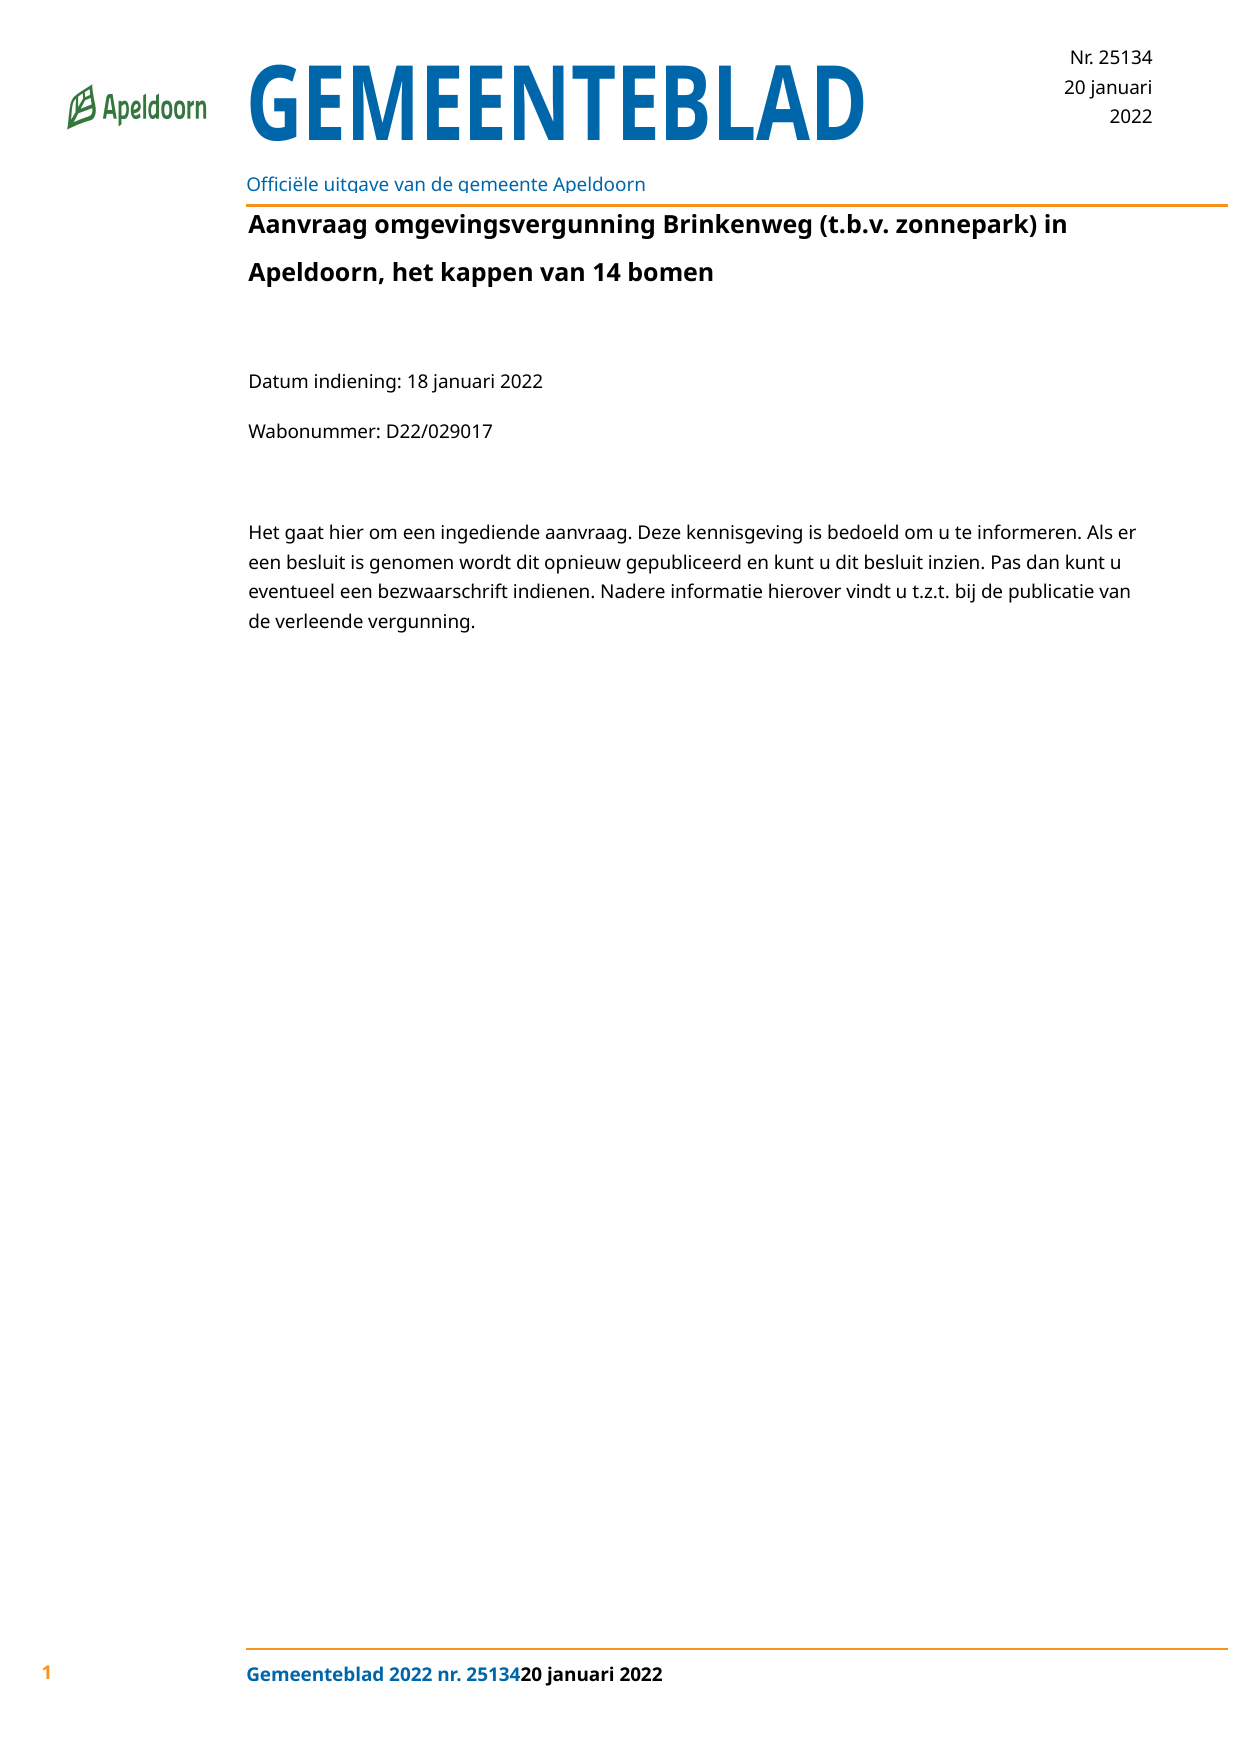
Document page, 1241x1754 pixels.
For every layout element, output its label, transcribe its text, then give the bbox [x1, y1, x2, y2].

picture [41, 47, 231, 172]
text Datum indiening: 18 januari 2022 [248, 368, 1152, 394]
text Aanvraag omgevingsvergunning Brinkenweg (t.b.v. zonnepark) in Apeldoorn, het kappen van 14 bomen [248, 207, 1152, 288]
text Het gaat hier om een ingediende aanvraag. Deze kennisgeving is bedoeld om u te informeren. Als er een besluit is genomen wordt dit opnieuw gepubliceerd en kunt u dit besluit inzien. Pas dan kunt u eventueel een bezwaarschrift indienen. Nadere informatie hierover vindt u t.z.t. bij de publicatie van de verleende vergunning. [248, 519, 1152, 634]
text Wabonummer: D22/029017 [248, 419, 1152, 444]
